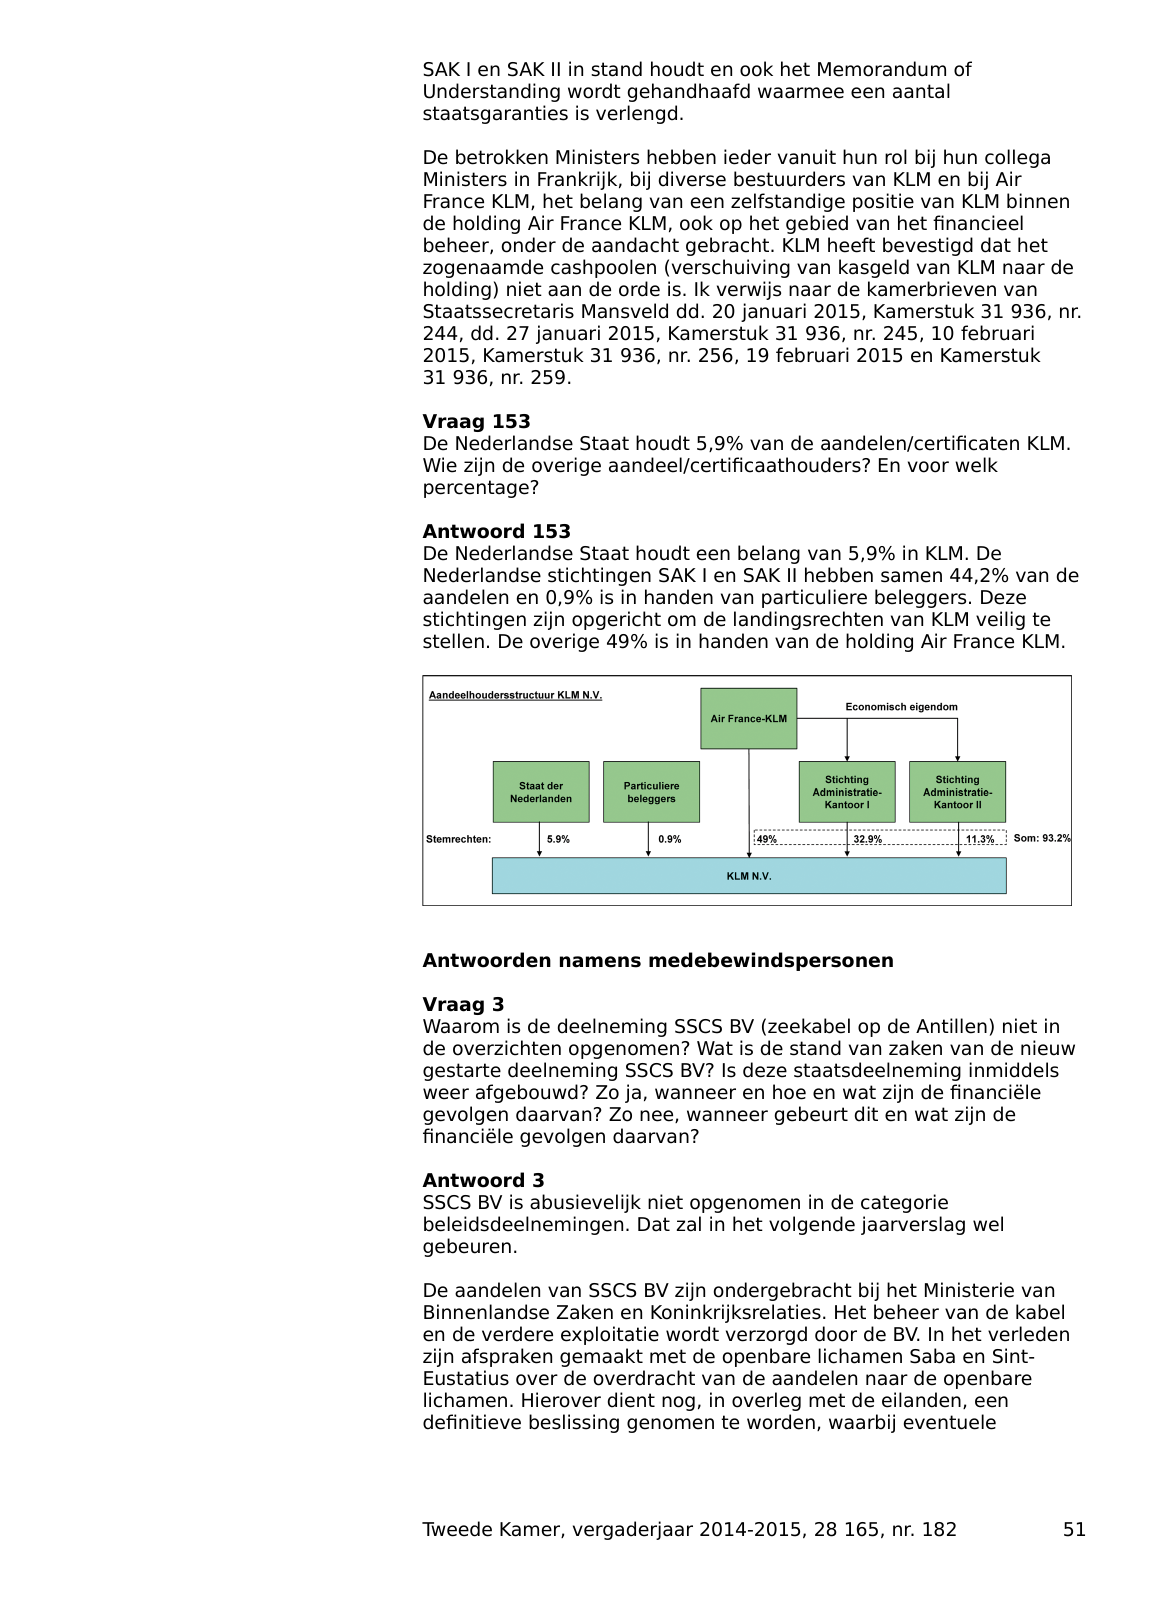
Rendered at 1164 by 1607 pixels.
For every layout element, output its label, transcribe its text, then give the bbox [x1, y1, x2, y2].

text Vraag 3 [422, 994, 1087, 1016]
text SAK I en SAK II in stand houdt en ook het Memorandum of Understanding wordt gehandhaafd waarmee een aantal staatsgaranties is verlengd. [422, 59, 1087, 125]
text De Nederlandse Staat houdt een belang van 5,9% in KLM. De Nederlandse stichtingen SAK I en SAK II hebben samen 44,2% van de aandelen en 0,9% is in handen van particuliere beleggers. Deze stichtingen zijn opgericht om de landingsrechten van KLM veilig te stellen. De overige 49% is in handen van de holding Air France KLM. [422, 543, 1087, 653]
text Antwoord 153 [422, 521, 1087, 543]
text Vraag 153 [422, 411, 1087, 433]
subtitle Antwoorden namens medebewindspersonen [422, 950, 1087, 972]
text De betrokken Ministers hebben ieder vanuit hun rol bij hun collega Ministers in Frankrijk, bij diverse bestuurders van KLM en bij Air France KLM, het belang van een zelfstandige positie van KLM binnen de holding Air France KLM, ook op het gebied van het financieel beheer, onder de aandacht gebracht. KLM heeft bevestigd dat het zogenaamde cashpoolen (verschuiving van kasgeld van KLM naar de holding) niet aan de orde is. Ik verwijs naar de kamerbrieven van Staatssecretaris Mansveld dd. 20 januari 2015, Kamerstuk 31 936, nr. 244, dd. 27 januari 2015, Kamerstuk 31 936, nr. 245, 10 februari 2015, Kamerstuk 31 936, nr. 256, 19 februari 2015 en Kamerstuk 31 936, nr. 259. [422, 147, 1087, 389]
text SSCS BV is abusievelijk niet opgenomen in de categorie beleidsdeelnemingen. Dat zal in het volgende jaarverslag wel gebeuren. [422, 1192, 1087, 1258]
text De aandelen van SSCS BV zijn ondergebracht bij het Ministerie van Binnenlandse Zaken en Koninkrijksrelaties. Het beheer van de kabel en de verdere exploitatie wordt verzorgd door de BV. In het verleden zijn afspraken gemaakt met de openbare lichamen Saba en Sint-Eustatius over de overdracht van de aandelen naar de openbare lichamen. Hierover dient nog, in overleg met de eilanden, een definitieve beslissing genomen te worden, waarbij eventuele [422, 1280, 1087, 1434]
text De Nederlandse Staat houdt 5,9% van de aandelen/certificaten KLM. Wie zijn de overige aandeel/certificaathouders? En voor welk percentage? [422, 433, 1087, 499]
text Waarom is de deelneming SSCS BV (zeekabel op de Antillen) niet in de overzichten opgenomen? Wat is de stand van zaken van de nieuw gestarte deelneming SSCS BV? Is deze staatsdeelneming inmiddels weer afgebouwd? Zo ja, wanneer en hoe en wat zijn de financiële gevolgen daarvan? Zo nee, wanneer gebeurt dit en wat zijn de financiële gevolgen daarvan? [422, 1016, 1087, 1148]
picture [422, 675, 1072, 906]
text Antwoord 3 [422, 1170, 1087, 1192]
